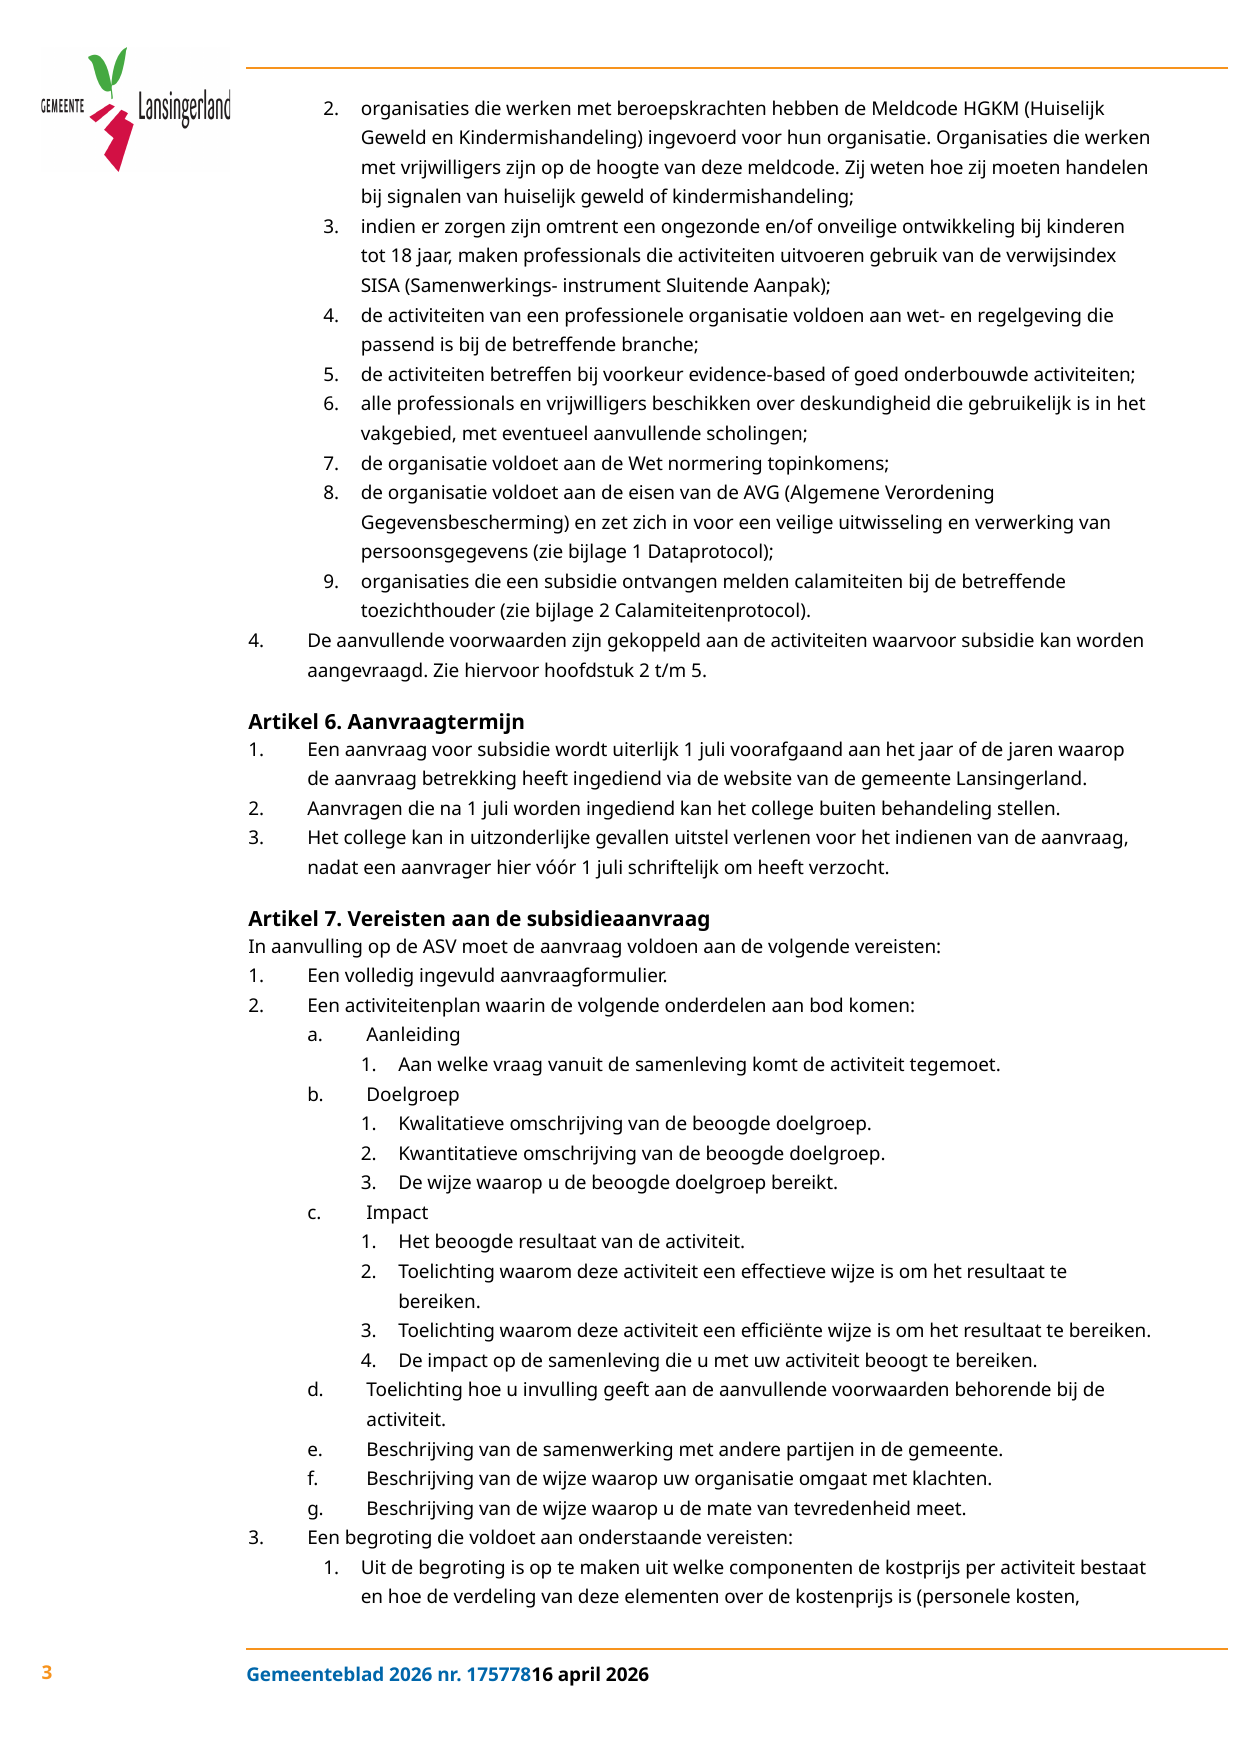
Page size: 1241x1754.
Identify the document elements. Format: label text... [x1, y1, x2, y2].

text In aanvulling op de ASV moet de aanvraag voldoen aan de volgende vereisten: [248, 933, 1152, 959]
list Beschrijving van de wijze waarop uw organisatie omgaat met klachten. [307, 1465, 1152, 1491]
list de organisatie voldoet aan de Wet normering topinkomens; [323, 450, 1152, 476]
list Doelgroep [307, 1081, 1152, 1107]
list alle professionals en vrijwilligers beschikken over deskundigheid die gebruikelijk is in het vakgebied, met eventueel aanvullende scholingen; [323, 391, 1152, 446]
list Kwantitatieve omschrijving van de beoogde doelgroep. [361, 1140, 1152, 1166]
list Een volledig ingevuld aanvraagformulier. [248, 962, 1152, 988]
list Toelichting waarom deze activiteit een efficiënte wijze is om het resultaat te bereiken. [361, 1317, 1152, 1343]
list indien er zorgen zijn omtrent een ongezonde en/of onveilige ontwikkeling bij kinderen tot 18 jaar, maken professionals die activiteiten uitvoeren gebruik van de verwijsindex SISA (Samenwerkings- instrument Sluitende Aanpak); [323, 213, 1152, 298]
list Toelichting waarom deze activiteit een effectieve wijze is om het resultaat te bereiken. [361, 1258, 1152, 1314]
list Een activiteitenplan waarin de volgende onderdelen aan bod komen: [248, 992, 1152, 1018]
list Het beoogde resultaat van de activiteit. [361, 1229, 1152, 1254]
text Artikel 6. Aanvraagtermijn [248, 707, 1152, 736]
list Beschrijving van de wijze waarop u de mate van tevredenheid meet. [307, 1495, 1152, 1521]
list Impact [307, 1199, 1152, 1225]
list de organisatie voldoet aan de eisen van de AVG (Algemene Verordening Gegevensbescherming) en zet zich in voor een veilige uitwisseling en verwerking van persoonsgegevens (zie bijlage 1 Dataprotocol); [323, 479, 1152, 564]
list de activiteiten van een professionele organisatie voldoen aan wet- en regelgeving die passend is bij de betreffende branche; [323, 302, 1152, 357]
list organisaties die een subsidie ontvangen melden calamiteiten bij de betreffende toezichthouder (zie bijlage 2 Calamiteitenprotocol). [323, 568, 1152, 623]
list Aanleiding [307, 1022, 1152, 1047]
list Beschrijving van de samenwerking met andere partijen in de gemeente. [307, 1436, 1152, 1462]
list Een begroting die voldoet aan onderstaande vereisten: [248, 1524, 1152, 1550]
list Kwalitatieve omschrijving van de beoogde doelgroep. [361, 1110, 1152, 1136]
list De wijze waarop u de beoogde doelgroep bereikt. [361, 1169, 1152, 1195]
list Aanvragen die na 1 juli worden ingediend kan het college buiten behandeling stellen. [248, 795, 1152, 821]
list De impact op de samenleving die u met uw activiteit beoogt te bereiken. [361, 1347, 1152, 1373]
list Uit de begroting is op te maken uit welke componenten de kostprijs per activiteit bestaat en hoe de verdeling van deze elementen over de kostenprijs is (personele kosten, [323, 1554, 1152, 1609]
list De aanvullende voorwaarden zijn gekoppeld aan de activiteiten waarvoor subsidie kan worden aangevraagd. Zie hiervoor hoofdstuk 2 t/m 5. [248, 627, 1152, 683]
text Artikel 7. Vereisten aan de subsidieaanvraag [248, 904, 1152, 933]
list de activiteiten betreffen bij voorkeur evidence-based of goed onderbouwde activiteiten; [323, 361, 1152, 387]
list Toelichting hoe u invulling geeft aan de aanvullende voorwaarden behorende bij de activiteit. [307, 1377, 1152, 1432]
picture [41, 47, 231, 172]
list Een aanvraag voor subsidie wordt uiterlijk 1 juli voorafgaand aan het jaar of de jaren waarop de aanvraag betrekking heeft ingediend via de website van de gemeente Lansingerland. [248, 736, 1152, 791]
list Het college kan in uitzonderlijke gevallen uitstel verlenen voor het indienen van de aanvraag, nadat een aanvrager hier vóór 1 juli schriftelijk om heeft verzocht. [248, 824, 1152, 880]
list Aan welke vraag vanuit de samenleving komt de activiteit tegemoet. [361, 1051, 1152, 1077]
list organisaties die werken met beroepskrachten hebben de Meldcode HGKM (Huiselijk Geweld en Kindermishandeling) ingevoerd voor hun organisatie. Organisaties die werken met vrijwilligers zijn op de hoogte van deze meldcode. Zij weten hoe zij moeten handelen bij signalen van huiselijk geweld of kindermishandeling; [323, 95, 1152, 209]
